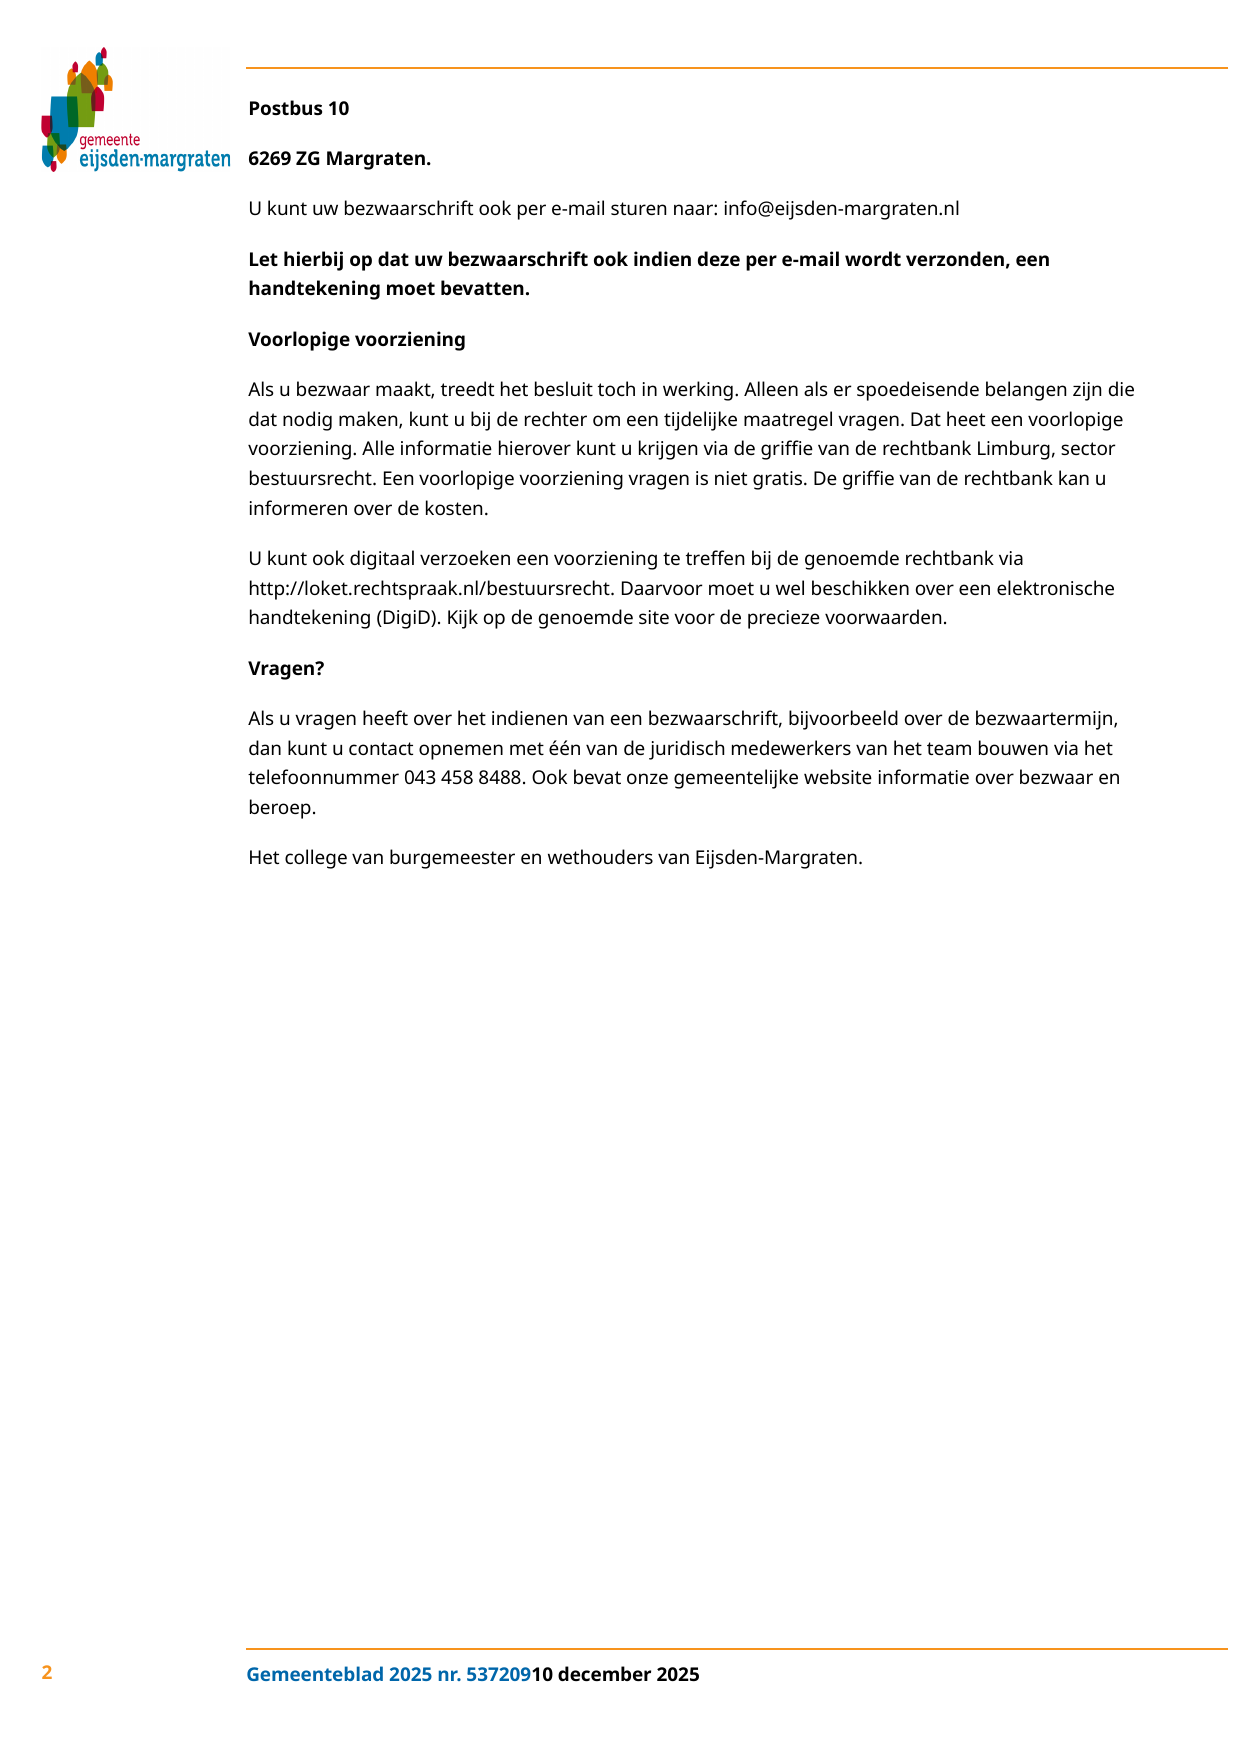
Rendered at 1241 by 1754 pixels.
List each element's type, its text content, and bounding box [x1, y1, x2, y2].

text 6269 ZG Margraten. [248, 145, 1152, 171]
text Als u bezwaar maakt, treedt het besluit toch in werking. Alleen als er spoedeisende belangen zijn die dat nodig maken, kunt u bij de rechter om een tijdelijke maatregel vragen. Dat heet een voorlopige voorziening. Alle informatie hierover kunt u krijgen via de griffie van de rechtbank Limburg, sector bestuursrecht. Een voorlopige voorziening vragen is niet gratis. De griffie van de rechtbank kan u informeren over de kosten. [248, 376, 1152, 521]
text Het college van burgemeester en wethouders van Eijsden-Margraten. [248, 844, 1152, 870]
text U kunt ook digitaal verzoeken een voorziening te treffen bij de genoemde rechtbank via http://loket.rechtspraak.nl/bestuursrecht. Daarvoor moet u wel beschikken over een elektronische handtekening (DigiD). Kijk op de genoemde site voor de precieze voorwaarden. [248, 545, 1152, 630]
picture [41, 47, 231, 172]
text Voorlopige voorziening [248, 326, 1152, 352]
text Vragen? [248, 655, 1152, 681]
text U kunt uw bezwaarschrift ook per e-mail sturen naar: info@eijsden-margraten.nl [248, 196, 1152, 221]
text Als u vragen heeft over het indienen van een bezwaarschrift, bijvoorbeeld over de bezwaartermijn, dan kunt u contact opnemen met één van de juridisch medewerkers van het team bouwen via het telefoonnummer 043 458 8488. Ook bevat onze gemeentelijke website informatie over bezwaar en beroep. [248, 705, 1152, 820]
text Postbus 10 [248, 95, 1152, 121]
text Let hierbij op dat uw bezwaarschrift ook indien deze per e-mail wordt verzonden, een handtekening moet bevatten. [248, 246, 1152, 301]
